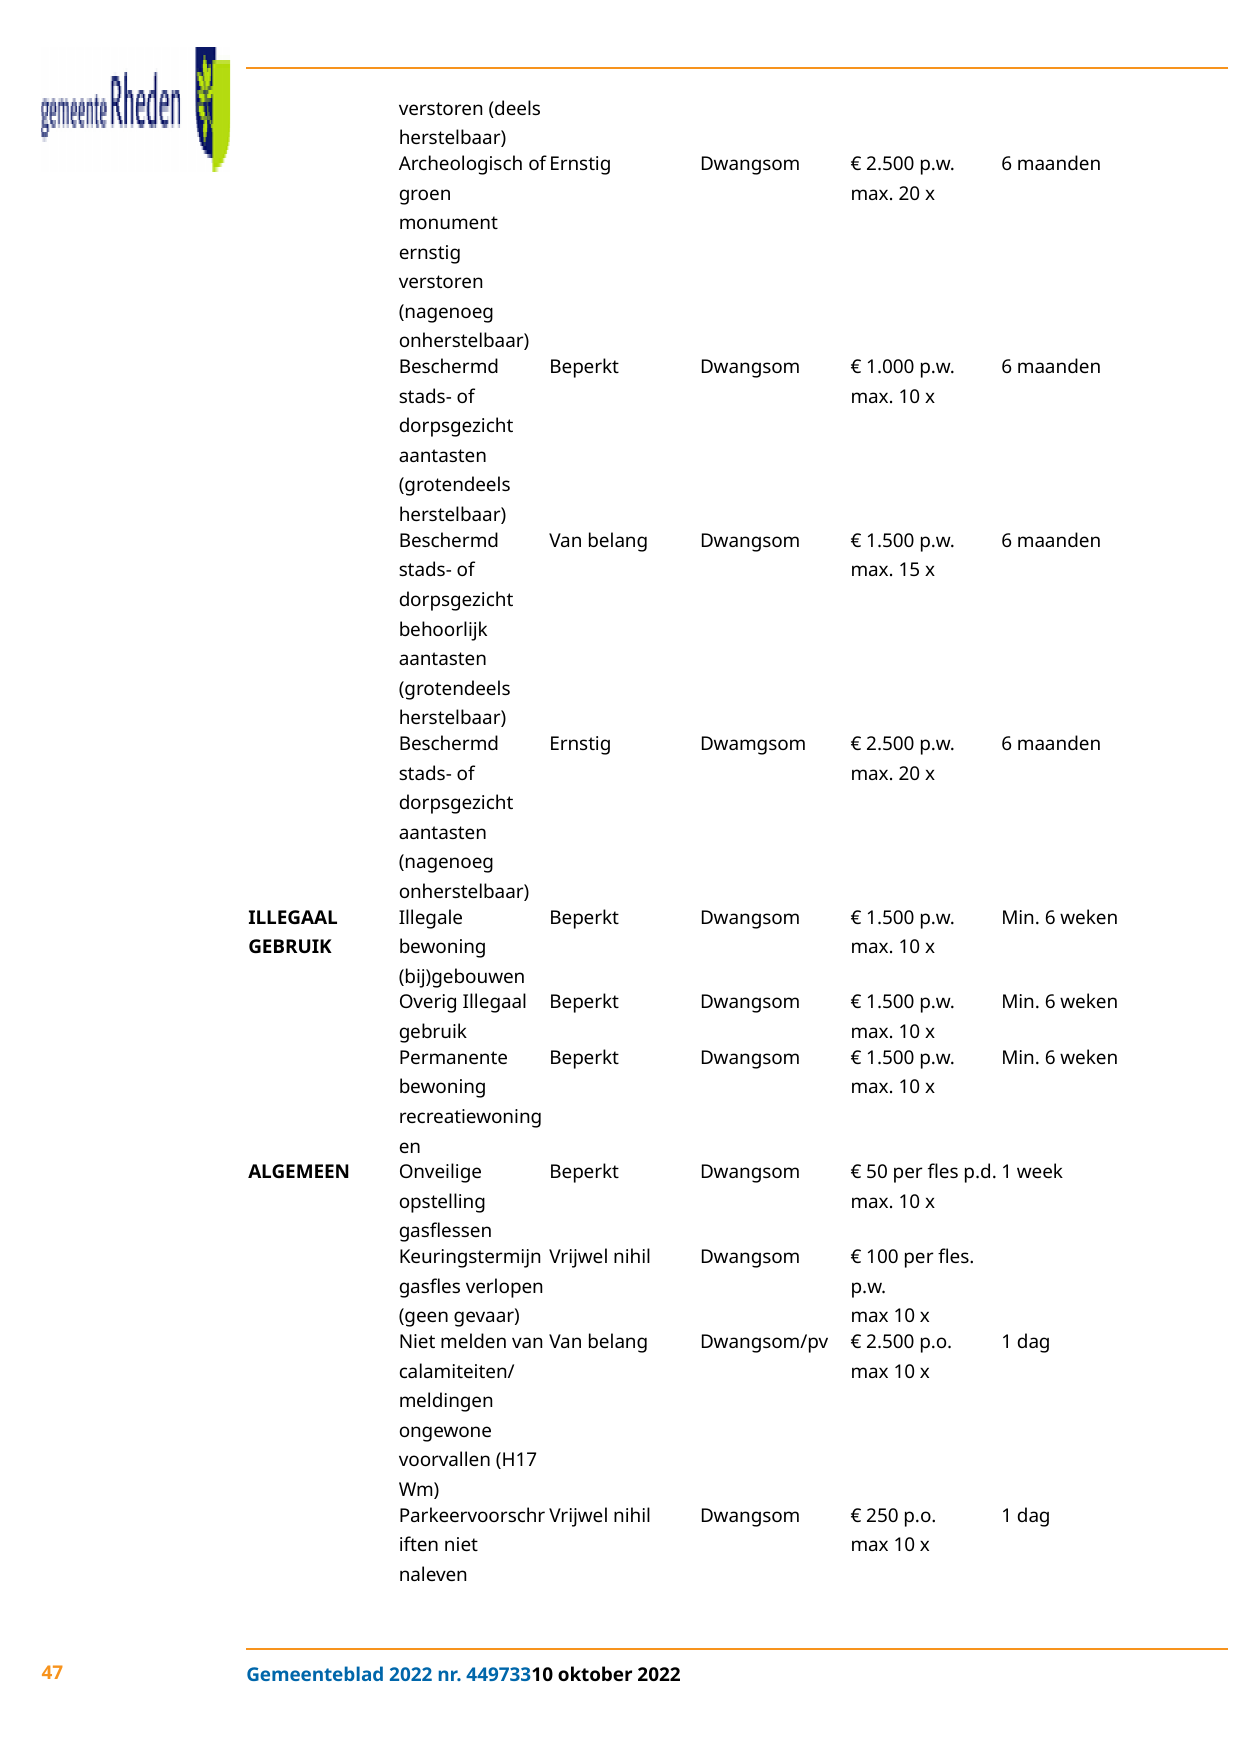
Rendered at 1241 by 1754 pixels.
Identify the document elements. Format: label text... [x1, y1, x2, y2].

table_cell Dwamgsom [700, 730, 850, 904]
table_cell Vrijwel nihil [549, 1502, 700, 1587]
table_cell Vrijwel nihil [549, 1244, 700, 1328]
table_cell 6 maanden [1001, 150, 1152, 353]
table_cell Beperkt [549, 904, 700, 989]
table_cell Beschermd stads- of dorpsgezicht aantasten (grotendeels herstelbaar) [399, 353, 549, 527]
table_cell Min. 6 weken [1001, 1044, 1152, 1158]
picture [41, 47, 231, 172]
table_cell Permanente bewoning recreatiewoningen [399, 1044, 549, 1158]
table_cell Archeologisch of groen monument ernstig verstoren (nagenoeg onherstelbaar) [399, 150, 549, 353]
table_cell Niet melden van calamiteiten/ meldingen ongewone voorvallen (H17 Wm) [399, 1328, 549, 1502]
table_cell Beschermd stads- of dorpsgezicht aantasten (nagenoeg onherstelbaar) [399, 730, 549, 904]
table_cell Dwangsom [700, 1159, 850, 1243]
table_cell Beperkt [549, 989, 700, 1044]
table_cell Dwangsom [700, 1044, 850, 1158]
table_cell Overig Illegaal gebruik [399, 989, 549, 1044]
table_cell € 2.500 p.w. max. 20 x [850, 730, 1001, 904]
table_cell € 2.500 p.o. max 10 x [850, 1328, 1001, 1502]
table_cell Dwangsom [700, 989, 850, 1044]
table_cell ILLEGAAL GEBRUIK [248, 904, 398, 1158]
table_cell 1 dag [1001, 1328, 1152, 1502]
table_cell ALGEMEEN [248, 1159, 398, 1587]
table_cell 6 maanden [1001, 353, 1152, 527]
table_cell € 250 p.o. max 10 x [850, 1502, 1001, 1587]
table_cell Parkeervoorschriften niet naleven [399, 1502, 549, 1587]
table_cell [700, 95, 850, 150]
table_cell Ernstig [549, 150, 700, 353]
table_cell € 1.500 p.w. max. 10 x [850, 1044, 1001, 1158]
table_cell verstoren (deels herstelbaar) [399, 95, 549, 150]
table_cell Van belang [549, 1328, 700, 1502]
table_cell € 1.500 p.w. max. 10 x [850, 904, 1001, 989]
table_cell 6 maanden [1001, 527, 1152, 730]
table_cell [248, 95, 398, 904]
table_cell Keuringstermijn gasfles verlopen (geen gevaar) [399, 1244, 549, 1328]
table_cell [1001, 1244, 1152, 1328]
table_cell Min. 6 weken [1001, 904, 1152, 989]
table_cell Dwangsom [700, 353, 850, 527]
table_cell 1 dag [1001, 1502, 1152, 1587]
table_cell Illegale bewoning (bij)gebouwen [399, 904, 549, 989]
table_cell [549, 95, 700, 150]
table_cell Dwangsom [700, 1502, 850, 1587]
table_cell Ernstig [549, 730, 700, 904]
table_cell Min. 6 weken [1001, 989, 1152, 1044]
table_cell Beperkt [549, 1159, 700, 1243]
table_cell Dwangsom [700, 904, 850, 989]
table_cell Dwangsom/pv [700, 1328, 850, 1502]
table_cell € 100 per fles. p.w. max 10 x [850, 1244, 1001, 1328]
table_cell € 50 per fles p.d. max. 10 x [850, 1159, 1001, 1243]
table_cell Beperkt [549, 1044, 700, 1158]
table_cell Van belang [549, 527, 700, 730]
table_cell 1 week [1001, 1159, 1152, 1243]
table_cell Dwangsom [700, 1244, 850, 1328]
table_cell [850, 95, 1001, 150]
table_cell [1001, 95, 1152, 150]
table_cell € 1.500 p.w. max. 10 x [850, 989, 1001, 1044]
table_cell Beperkt [549, 353, 700, 527]
table_cell Dwangsom [700, 150, 850, 353]
table_cell € 1.000 p.w. max. 10 x [850, 353, 1001, 527]
table_cell € 1.500 p.w. max. 15 x [850, 527, 1001, 730]
table_cell € 2.500 p.w. max. 20 x [850, 150, 1001, 353]
table_cell Beschermd stads- of dorpsgezicht behoorlijk aantasten (grotendeels herstelbaar) [399, 527, 549, 730]
table_cell Dwangsom [700, 527, 850, 730]
table_cell Onveilige opstelling gasflessen [399, 1159, 549, 1243]
table_cell 6 maanden [1001, 730, 1152, 904]
